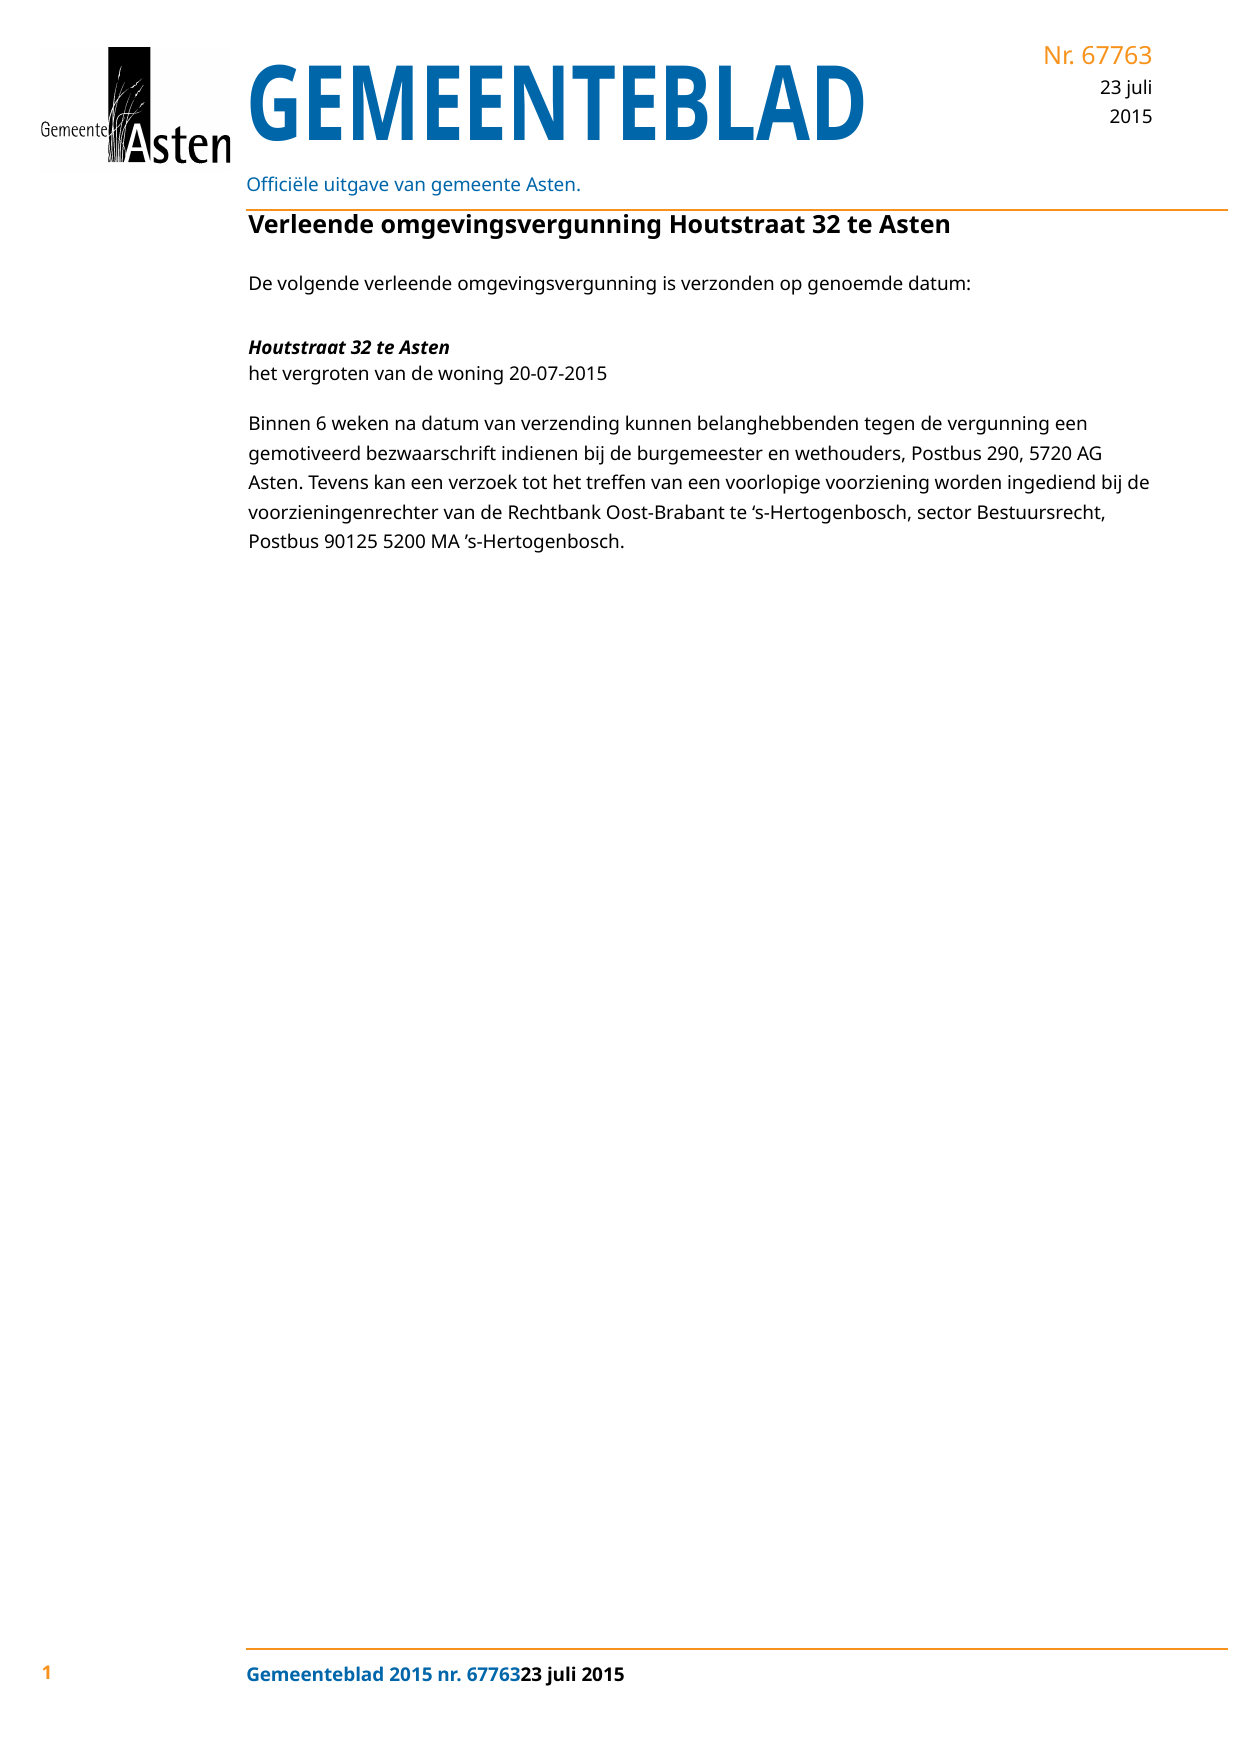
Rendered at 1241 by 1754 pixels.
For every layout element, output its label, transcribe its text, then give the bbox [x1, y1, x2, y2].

text Verleende omgevingsvergunning Houtstraat 32 te Asten [248, 211, 1152, 241]
text De volgende verleende omgevingsvergunning is verzonden op genoemde datum: [248, 270, 1152, 296]
text Binnen 6 weken na datum van verzending kunnen belanghebbenden tegen de vergunning een gemotiveerd bezwaarschrift indienen bij de burgemeester en wethouders, Postbus 290, 5720 AG Asten. Tevens kan een verzoek tot het treffen van een voorlopige voorziening worden ingediend bij de voorzieningenrechter van de Rechtbank Oost-Brabant te ‘s-Hertogenbosch, sector Bestuursrecht, Postbus 90125 5200 MA ’s-Hertogenbosch. [248, 410, 1152, 554]
text het vergroten van de woning 20-07-2015 [248, 360, 1152, 386]
picture [41, 47, 231, 172]
text Houtstraat 32 te Asten [248, 334, 1152, 360]
